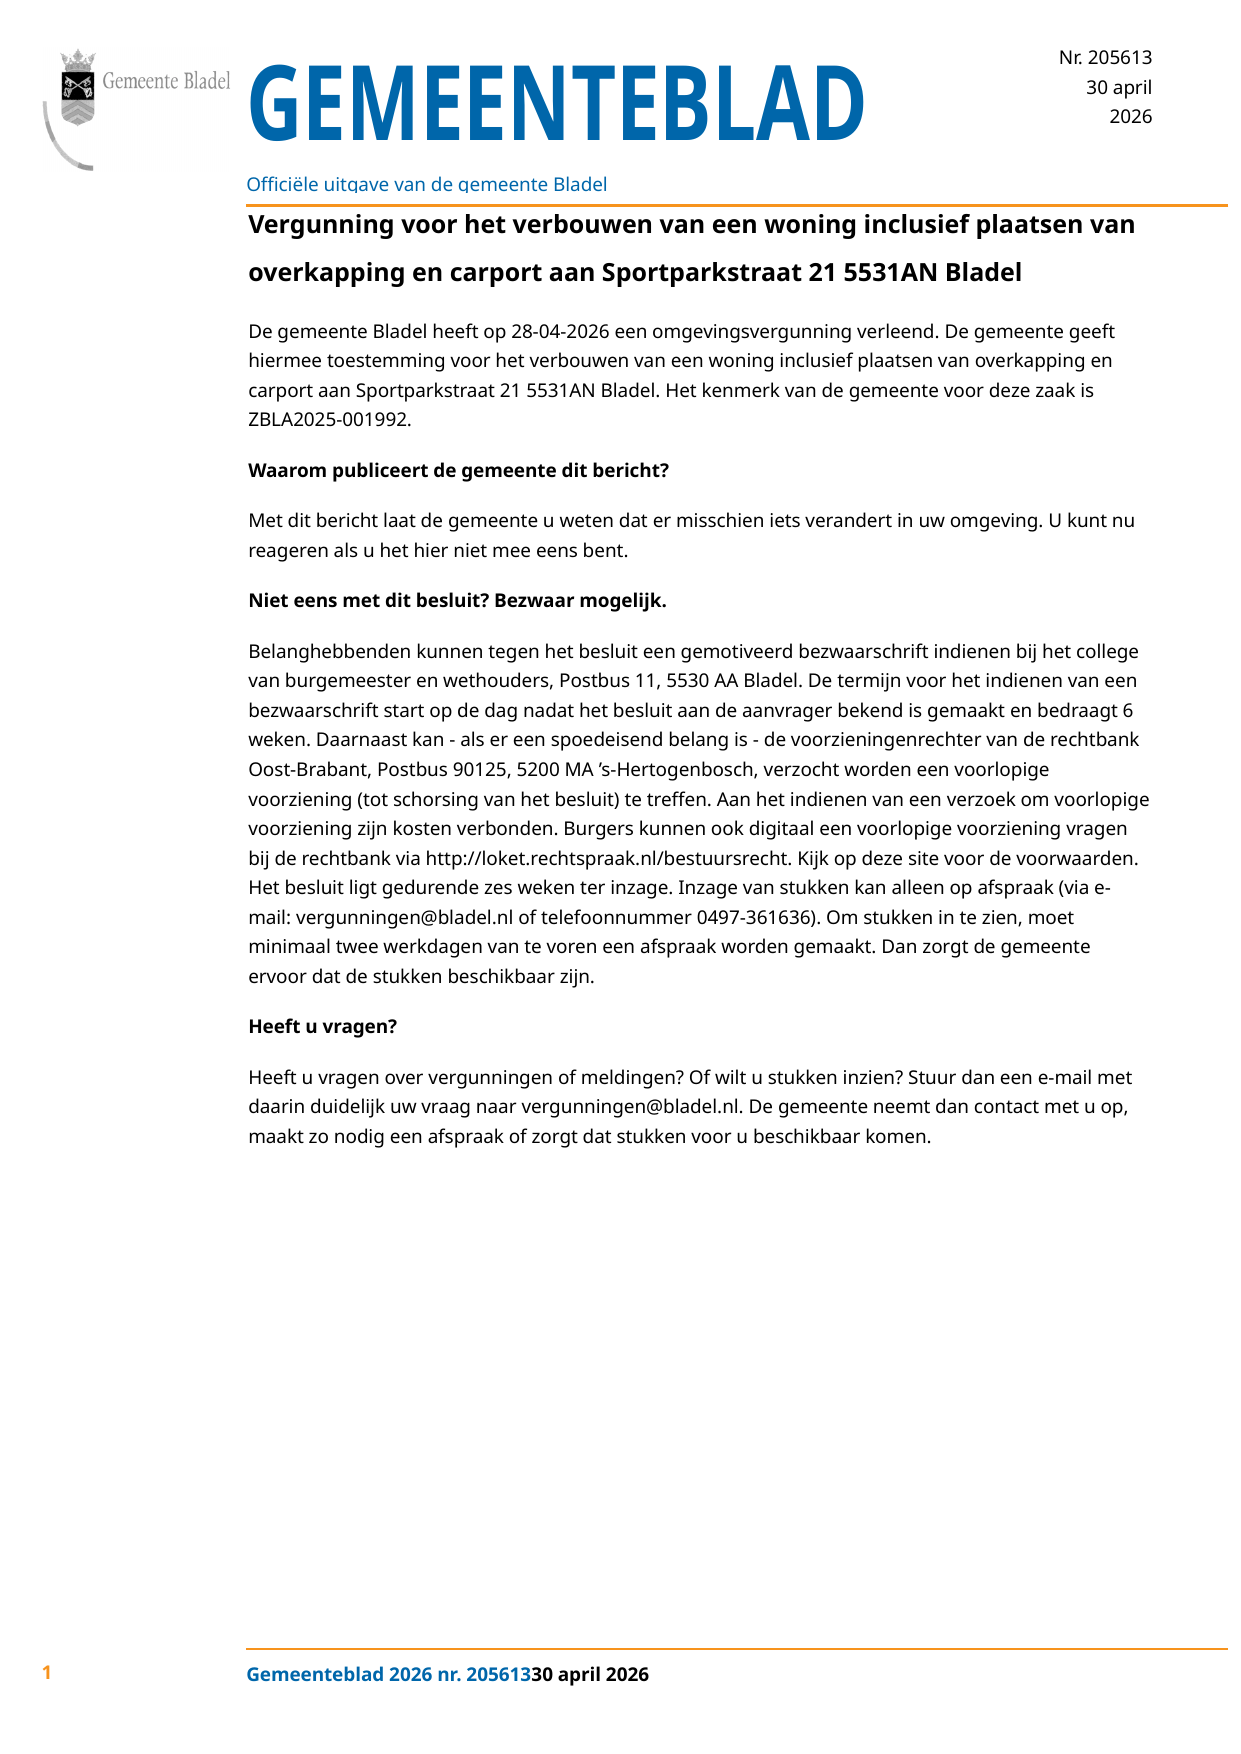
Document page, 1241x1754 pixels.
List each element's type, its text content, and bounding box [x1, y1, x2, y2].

text Heeft u vragen over vergunningen of meldingen? Of wilt u stukken inzien? Stuur dan een e-mail met daarin duidelijk uw vraag naar vergunningen@bladel.nl. De gemeente neemt dan contact met u op, maakt zo nodig een afspraak of zorgt dat stukken voor u beschikbaar komen. [248, 1064, 1152, 1149]
text De gemeente Bladel heeft op 28-04-2026 een omgevingsvergunning verleend. De gemeente geeft hiermee toestemming voor het verbouwen van een woning inclusief plaatsen van overkapping en carport aan Sportparkstraat 21 5531AN Bladel. Het kenmerk van de gemeente voor deze zaak is ZBLA2025-001992. [248, 318, 1152, 432]
text Met dit bericht laat de gemeente u weten dat er misschien iets verandert in uw omgeving. U kunt nu reageren als u het hier niet mee eens bent. [248, 507, 1152, 563]
text Niet eens met dit besluit? Bezwaar mogelijk. [248, 587, 1152, 613]
picture [41, 47, 231, 172]
text Vergunning voor het verbouwen van een woning inclusief plaatsen van overkapping en carport aan Sportparkstraat 21 5531AN Bladel [248, 207, 1152, 288]
text Waarom publiceert de gemeente dit bericht? [248, 457, 1152, 483]
text Heeft u vragen? [248, 1014, 1152, 1039]
text Belanghebbenden kunnen tegen het besluit een gemotiveerd bezwaarschrift indienen bij het college van burgemeester en wethouders, Postbus 11, 5530 AA Bladel. De termijn voor het indienen van een bezwaarschrift start op de dag nadat het besluit aan de aanvrager bekend is gemaakt en bedraagt 6 weken. Daarnaast kan - als er een spoedeisend belang is - de voorzieningenrechter van de rechtbank Oost-Brabant, Postbus 90125, 5200 MA ’s-Hertogenbosch, verzocht worden een voorlopige voorziening (tot schorsing van het besluit) te treffen. Aan het indienen van een verzoek om voorlopige voorziening zijn kosten verbonden. Burgers kunnen ook digitaal een voorlopige voorziening vragen bij de rechtbank via http://loket.rechtspraak.nl/bestuursrecht. Kijk op deze site voor de voorwaarden. Het besluit ligt gedurende zes weken ter inzage. Inzage van stukken kan alleen op afspraak (via e-mail: vergunningen@bladel.nl of telefoonnummer 0497-361636). Om stukken in te zien, moet minimaal twee werkdagen van te voren een afspraak worden gemaakt. Dan zorgt de gemeente ervoor dat de stukken beschikbaar zijn. [248, 638, 1152, 989]
